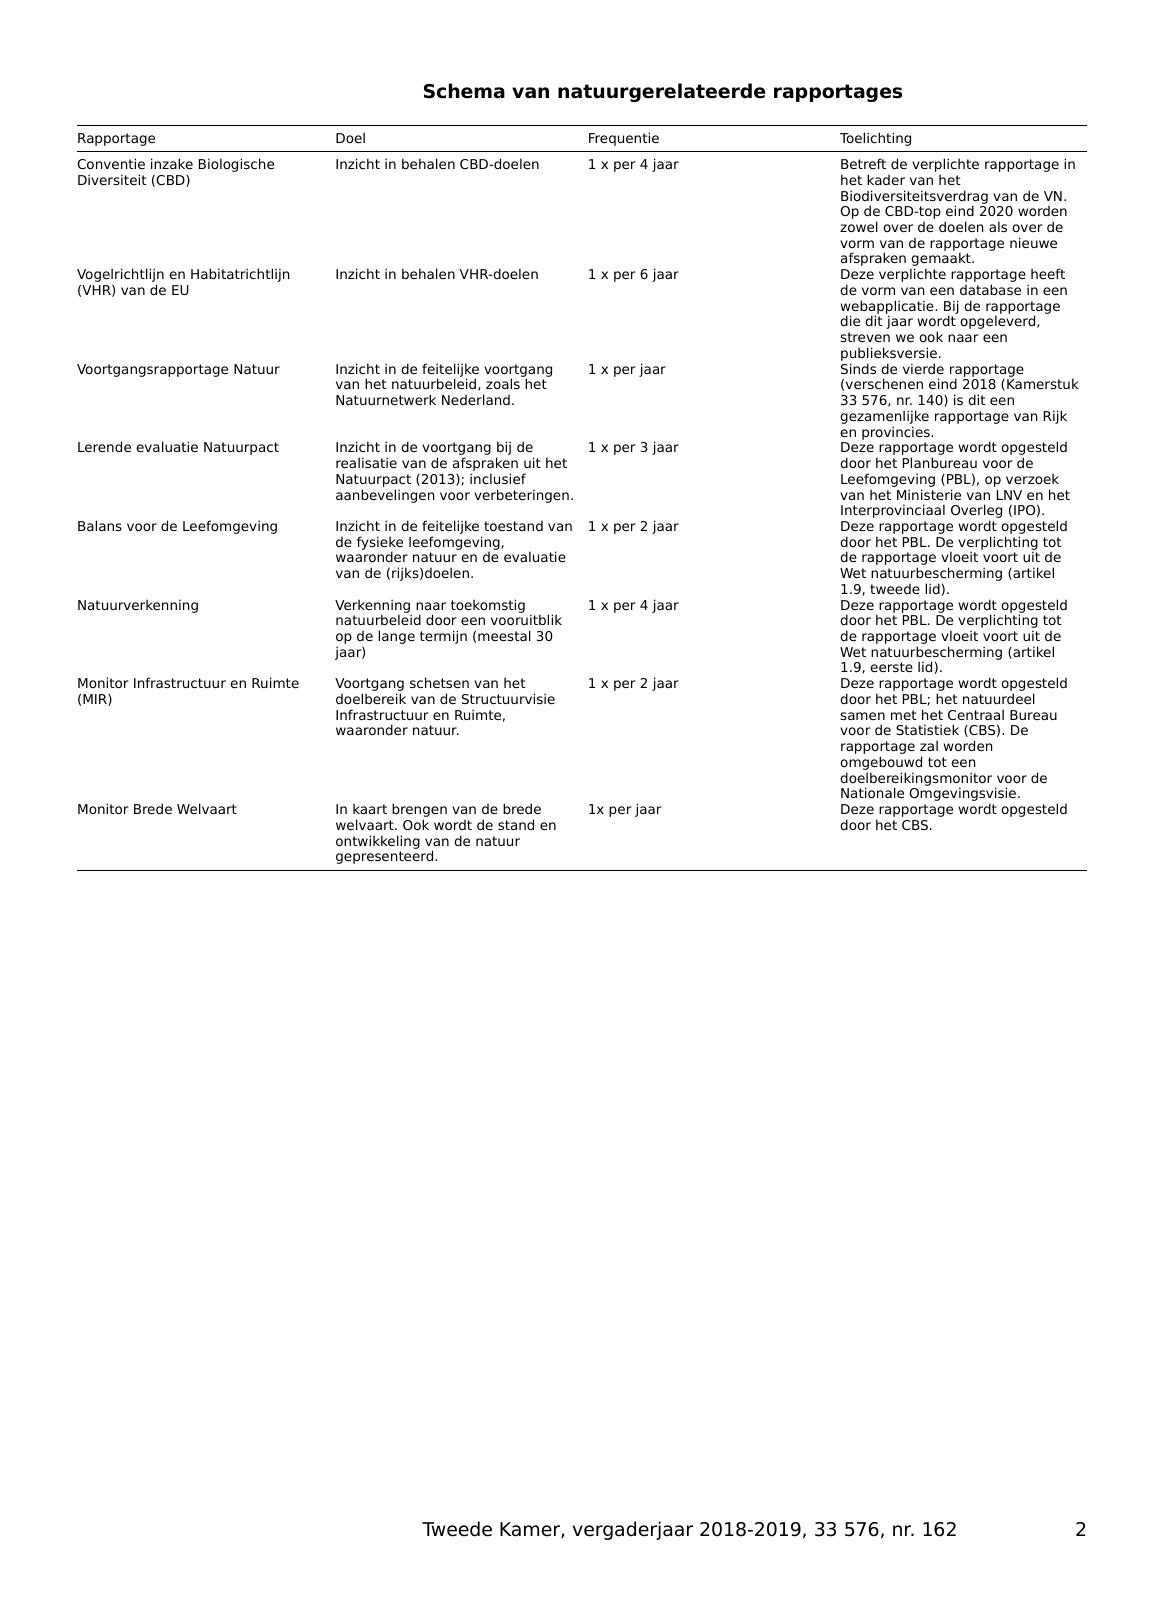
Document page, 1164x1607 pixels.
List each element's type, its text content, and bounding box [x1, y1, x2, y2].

table_cell 1 x per 2 jaar [582, 676, 834, 802]
table_cell Inzicht in de feitelijke toestand van de fysieke leefomgeving, waaronder natuur en de evaluatie van de (rijks)doelen. [329, 519, 582, 597]
table_cell Conventie inzake Biologische Diversiteit (CBD) [77, 152, 329, 267]
table_cell 1 x per jaar [582, 361, 834, 440]
table_cell Deze rapportage wordt opgesteld door het PBL. De verplichting tot de rapportage vloeit voort uit de Wet natuurbescherming (artikel 1.9, eerste lid). [834, 598, 1087, 676]
table_cell 1 x per 2 jaar [582, 519, 834, 597]
table_header Frequentie [582, 126, 834, 151]
table_cell 1 x per 4 jaar [582, 152, 834, 267]
table_cell Inzicht in behalen VHR-doelen [329, 267, 582, 361]
table_cell Deze rapportage wordt opgesteld door het PBL; het natuurdeel samen met het Centraal Bureau voor de Statistiek (CBS). De rapportage zal worden omgebouwd tot een doelbereikingsmonitor voor de Nationale Omgevingsvisie. [834, 676, 1087, 802]
table_cell 1 x per 6 jaar [582, 267, 834, 361]
table_cell Balans voor de Leefomgeving [77, 519, 329, 597]
table_cell Deze rapportage wordt opgesteld door het PBL. De verplichting tot de rapportage vloeit voort uit de Wet natuurbescherming (artikel 1.9, tweede lid). [834, 519, 1087, 597]
table_cell Vogelrichtlijn en Habitatrichtlijn (VHR) van de EU [77, 267, 329, 361]
table_cell Inzicht in de voortgang bij de realisatie van de afspraken uit het Natuurpact (2013); inclusief aanbevelingen voor verbeteringen. [329, 440, 582, 519]
table_cell Inzicht in de feitelijke voortgang van het natuurbeleid, zoals het Natuurnetwerk Nederland. [329, 361, 582, 440]
table_header Doel [329, 126, 582, 151]
table_cell Deze rapportage wordt opgesteld door het Planbureau voor de Leefomgeving (PBL), op verzoek van het Ministerie van LNV en het Interprovinciaal Overleg (IPO). [834, 440, 1087, 519]
table_cell Voortgang schetsen van het doelbereik van de Structuurvisie Infrastructuur en Ruimte, waaronder natuur. [329, 676, 582, 802]
table_cell Voortgangsrapportage Natuur [77, 361, 329, 440]
table_cell Verkenning naar toekomstig natuurbeleid door een vooruitblik op de lange termijn (meestal 30 jaar) [329, 598, 582, 676]
table_cell In kaart brengen van de brede welvaart. Ook wordt de stand en ontwikkeling van de natuur gepresenteerd. [329, 802, 582, 869]
table_cell Deze verplichte rapportage heeft de vorm van een database in een webapplicatie. Bij de rapportage die dit jaar wordt opgeleverd, streven we ook naar een publieksversie. [834, 267, 1087, 361]
subtitle Schema van natuurgerelateerde rapportages [422, 81, 1087, 103]
table_cell Betreft de verplichte rapportage in het kader van het Biodiversiteitsverdrag van de VN. Op de CBD-top eind 2020 worden zowel over de doelen als over de vorm van de rapportage nieuwe afspraken gemaakt. [834, 152, 1087, 267]
table_cell Deze rapportage wordt opgesteld door het CBS. [834, 802, 1087, 869]
table_cell 1 x per 3 jaar [582, 440, 834, 519]
table_cell Inzicht in behalen CBD-doelen [329, 152, 582, 267]
table_cell 1 x per 4 jaar [582, 598, 834, 676]
table_cell Sinds de vierde rapportage (verschenen eind 2018 (Kamerstuk 33 576, nr. 140) is dit een gezamenlijke rapportage van Rijk en provincies. [834, 361, 1087, 440]
table_header Toelichting [834, 126, 1087, 151]
table_cell 1x per jaar [582, 802, 834, 869]
table_cell Monitor Infrastructuur en Ruimte (MIR) [77, 676, 329, 802]
table_cell Monitor Brede Welvaart [77, 802, 329, 869]
table_cell Natuurverkenning [77, 598, 329, 676]
table_cell Lerende evaluatie Natuurpact [77, 440, 329, 519]
table_header Rapportage [77, 126, 329, 151]
